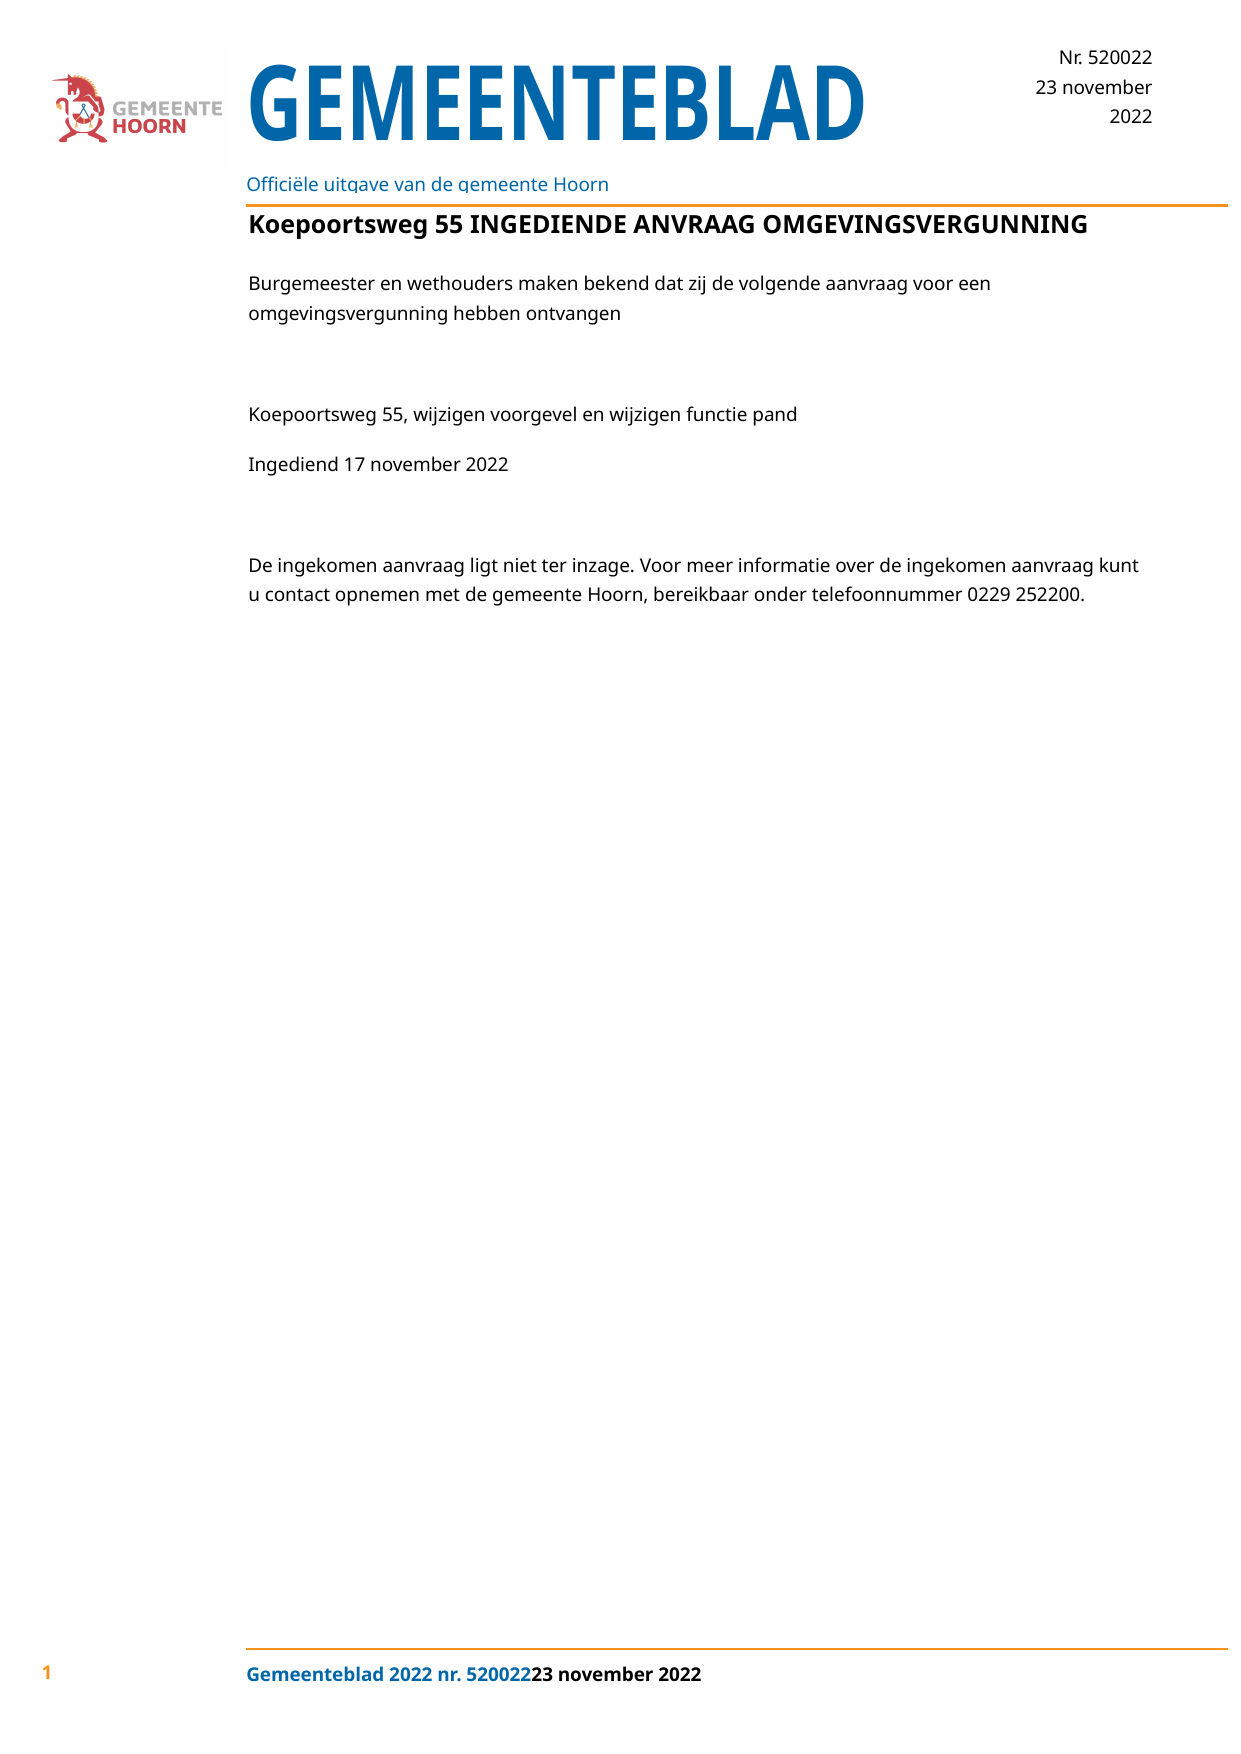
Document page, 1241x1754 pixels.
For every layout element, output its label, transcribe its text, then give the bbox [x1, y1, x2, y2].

text Burgemeester en wethouders maken bekend dat zij de volgende aanvraag voor een omgevingsvergunning hebben ontvangen [248, 270, 1152, 326]
text Ingediend 17 november 2022 [248, 451, 1152, 477]
picture [41, 47, 231, 172]
text Koepoortsweg 55, wijzigen voorgevel en wijzigen functie pand [248, 401, 1152, 426]
text De ingekomen aanvraag ligt niet ter inzage. Voor meer informatie over de ingekomen aanvraag kunt u contact opnemen met de gemeente Hoorn, bereikbaar onder telefoonnummer 0229 252200. [248, 552, 1152, 607]
text Koepoortsweg 55 INGEDIENDE ANVRAAG OMGEVINGSVERGUNNING [248, 207, 1152, 241]
